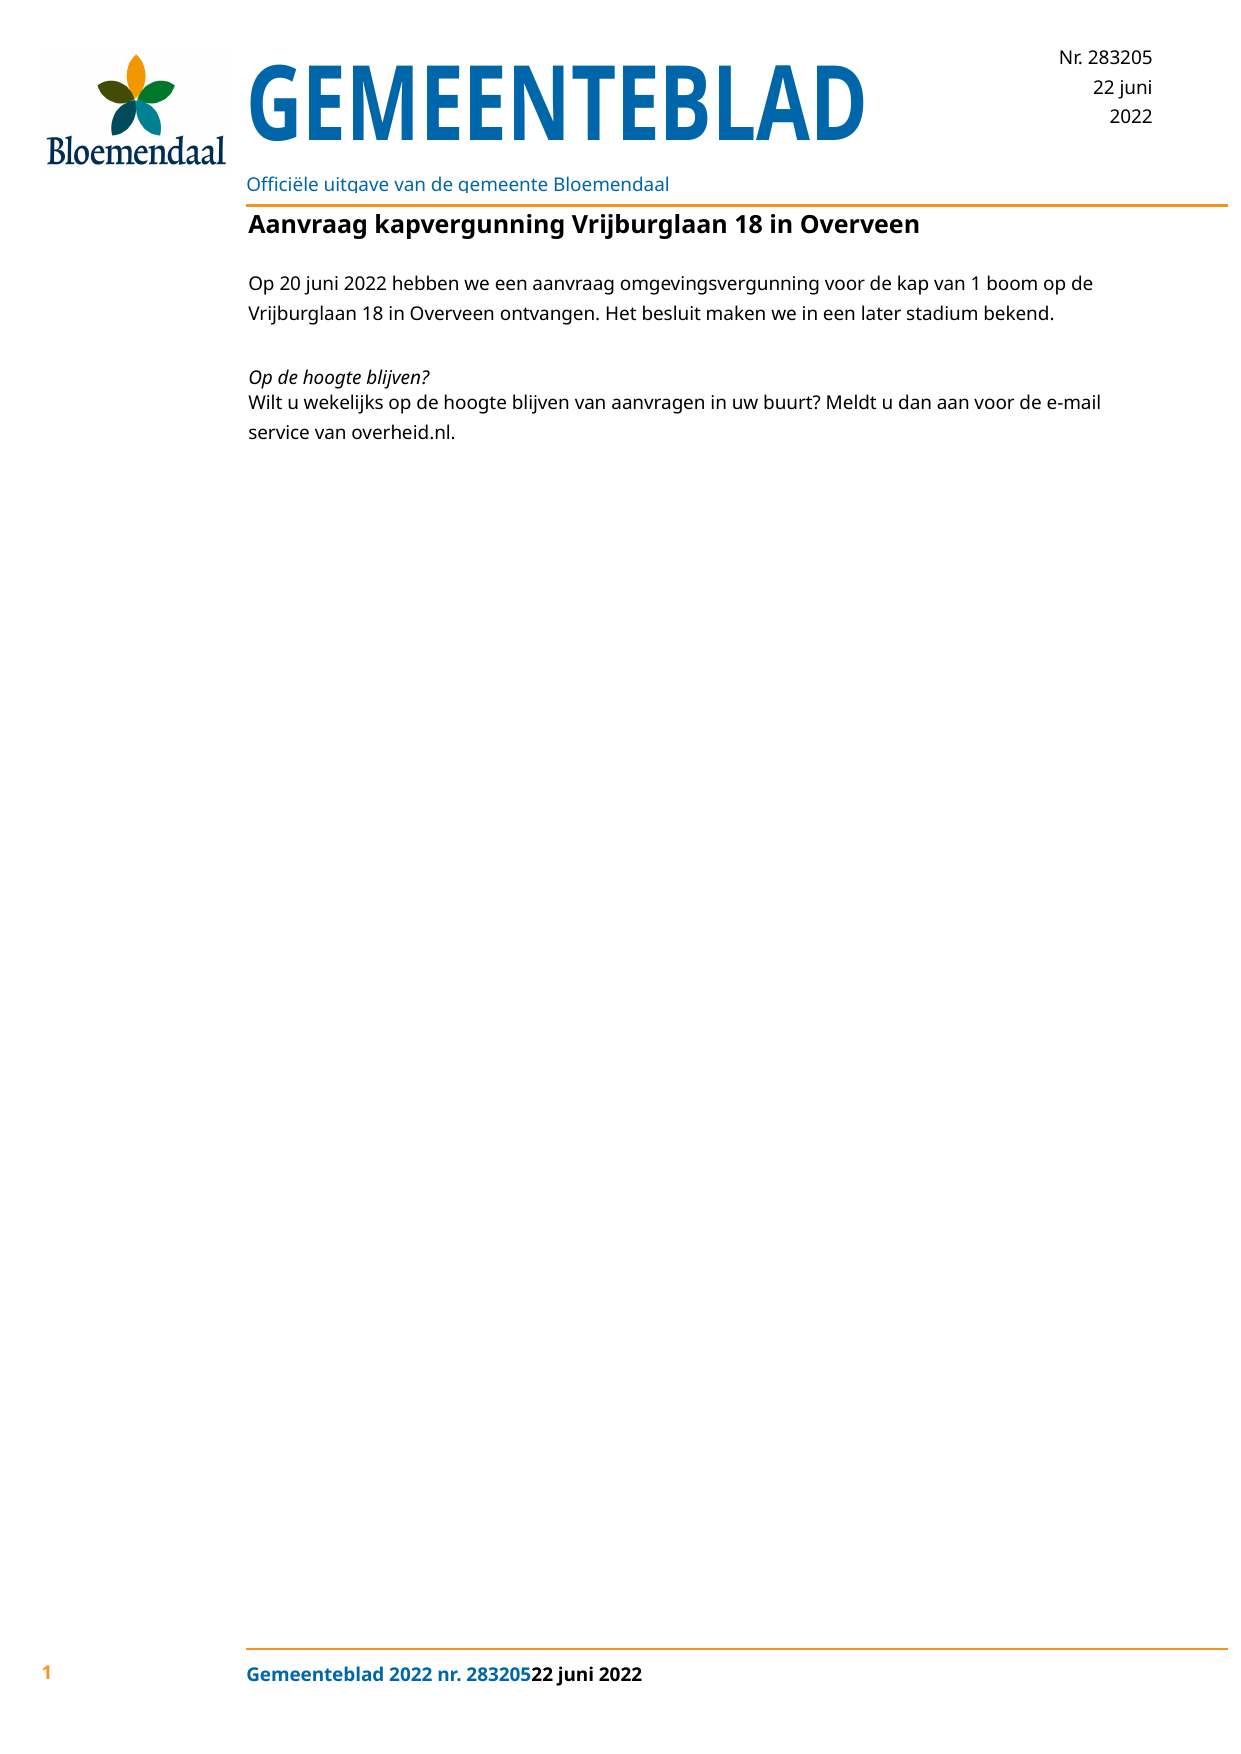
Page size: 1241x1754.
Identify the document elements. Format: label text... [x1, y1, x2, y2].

picture [41, 47, 231, 172]
text Op 20 juni 2022 hebben we een aanvraag omgevingsvergunning voor de kap van 1 boom op de Vrijburglaan 18 in Overveen ontvangen. Het besluit maken we in een later stadium bekend. [248, 270, 1152, 326]
text Aanvraag kapvergunning Vrijburglaan 18 in Overveen [248, 207, 1152, 241]
text Op de hoogte blijven? [248, 364, 1152, 389]
text Wilt u wekelijks op de hoogte blijven van aanvragen in uw buurt? Meldt u dan aan voor de e-mail service van overheid.nl. [248, 389, 1152, 445]
